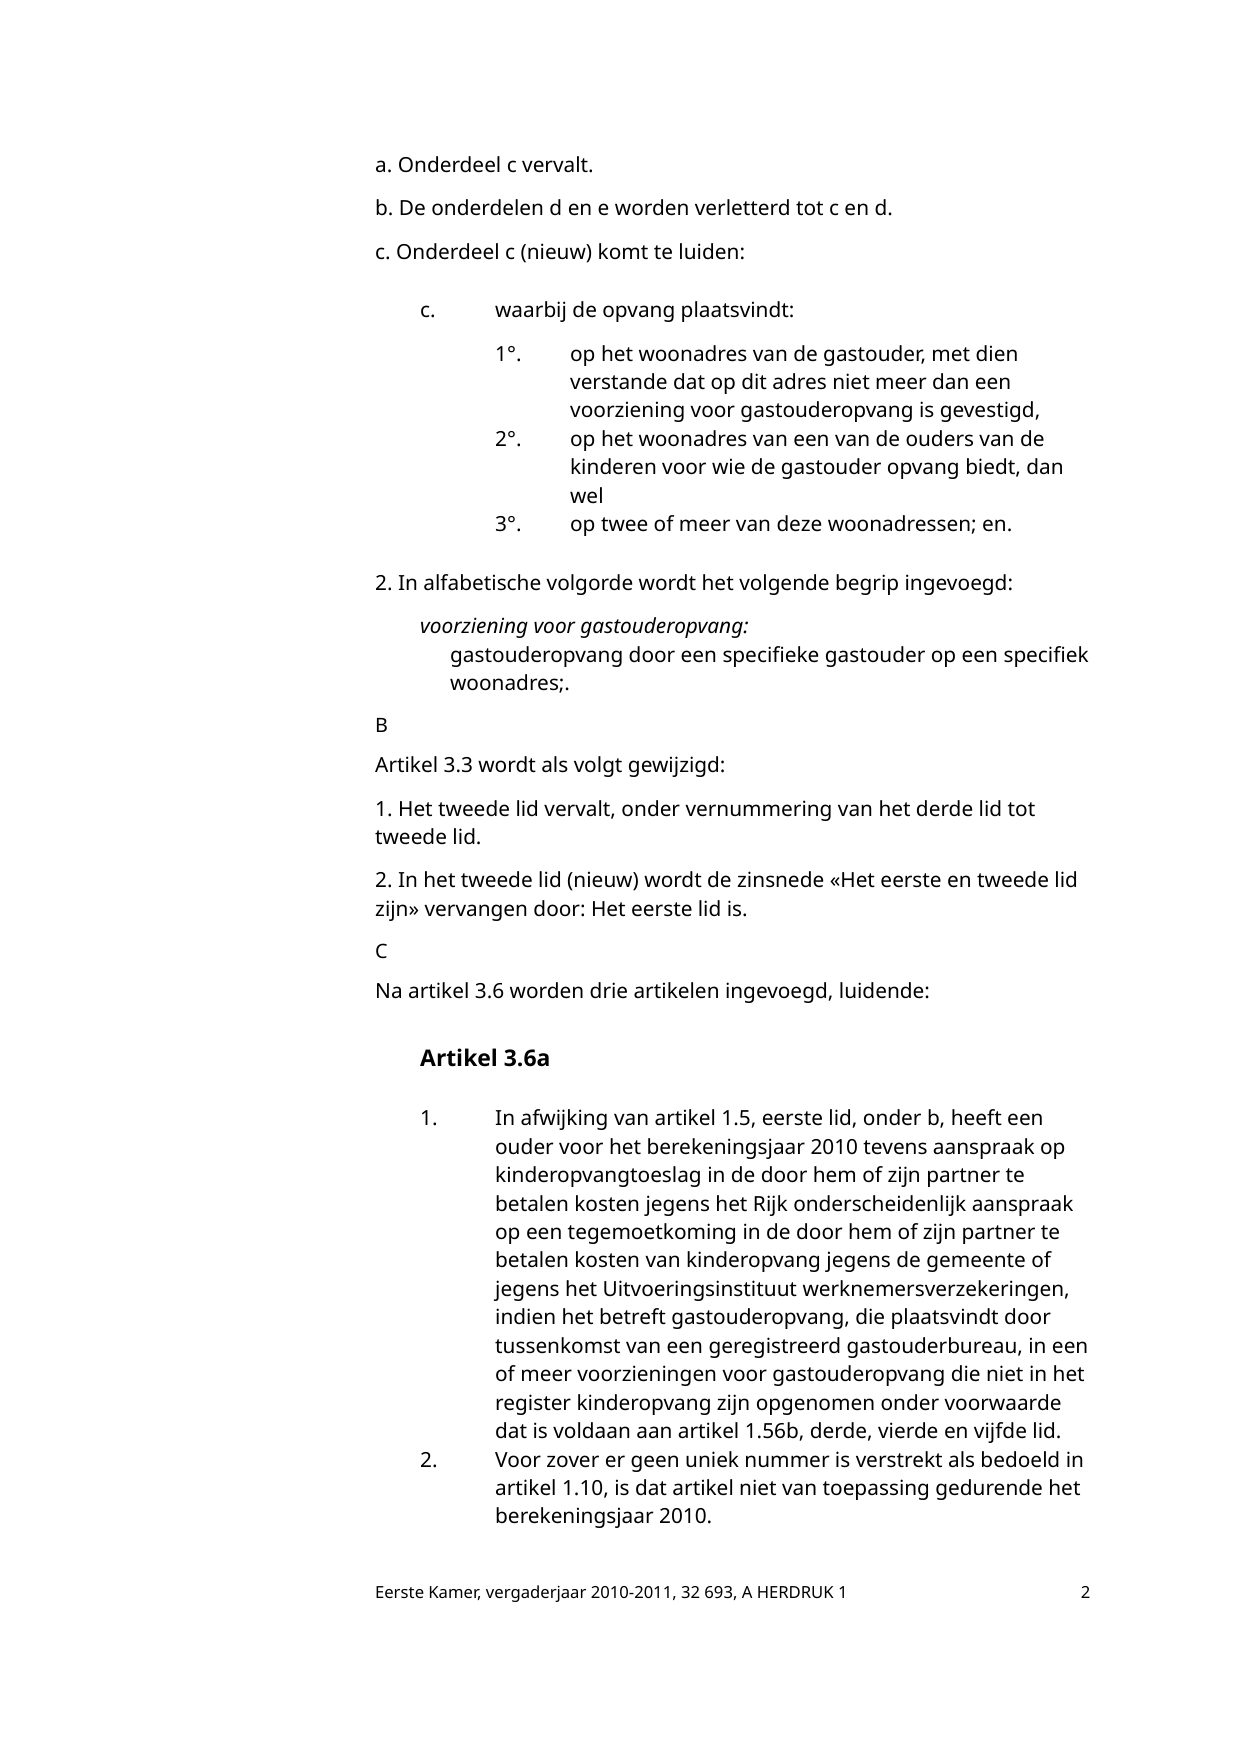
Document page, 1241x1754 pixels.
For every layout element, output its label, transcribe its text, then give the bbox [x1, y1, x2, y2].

text C [375, 937, 1090, 964]
list In afwijking van artikel 1.5, eerste lid, onder b, heeft een ouder voor het berekeningsjaar 2010 tevens aanspraak op kinderopvangtoeslag in de door hem of zijn partner te betalen kosten jegens het Rijk onderscheidenlijk aanspraak op een tegemoetkoming in de door hem of zijn partner te betalen kosten van kinderopvang jegens de gemeente of jegens het Uitvoeringsinstituut werknemersverzekeringen, indien het betreft gastouderopvang, die plaatsvindt door tussenkomst van een geregistreerd gastouderbureau, in een of meer voorzieningen voor gastouderopvang die niet in het register kinderopvang zijn opgenomen onder voorwaarde dat is voldaan aan artikel 1.56b, derde, vierde en vijfde lid. [420, 1103, 1090, 1445]
text Na artikel 3.6 worden drie artikelen ingevoegd, luidende: [375, 976, 1090, 1005]
text a. Onderdeel c vervalt. [375, 150, 1090, 178]
text 2. In alfabetische volgorde wordt het volgende begrip ingevoegd: [375, 568, 1090, 596]
text gastouderopvang door een specifieke gastouder op een specifiek woonadres;. [450, 640, 1090, 697]
list waarbij de opvang plaatsvindt: [420, 295, 1090, 324]
list Voor zover er geen uniek nummer is verstrekt als bedoeld in artikel 1.10, is dat artikel niet van toepassing gedurende het berekeningsjaar 2010. [420, 1445, 1090, 1530]
list op het woonadres van een van de ouders van de kinderen voor wie de gastouder opvang biedt, dan wel [495, 424, 1090, 509]
text b. De onderdelen d en e worden verletterd tot c en d. [375, 193, 1090, 222]
list op twee of meer van deze woonadressen; en. [495, 509, 1090, 538]
subtitle Artikel 3.6a [420, 1042, 1090, 1073]
text c. Onderdeel c (nieuw) komt te luiden: [375, 237, 1090, 265]
list op het woonadres van de gastouder, met dien verstande dat op dit adres niet meer dan een voorziening voor gastouderopvang is gevestigd, [495, 339, 1090, 424]
text voorziening voor gastouderopvang: [420, 611, 1090, 640]
text B [375, 712, 1090, 738]
text Artikel 3.3 wordt als volgt gewijzigd: [375, 750, 1090, 779]
text 1. Het tweede lid vervalt, onder vernummering van het derde lid tot tweede lid. [375, 794, 1090, 851]
text 2. In het tweede lid (nieuw) wordt de zinsnede «Het eerste en tweede lid zijn» vervangen door: Het eerste lid is. [375, 866, 1090, 922]
